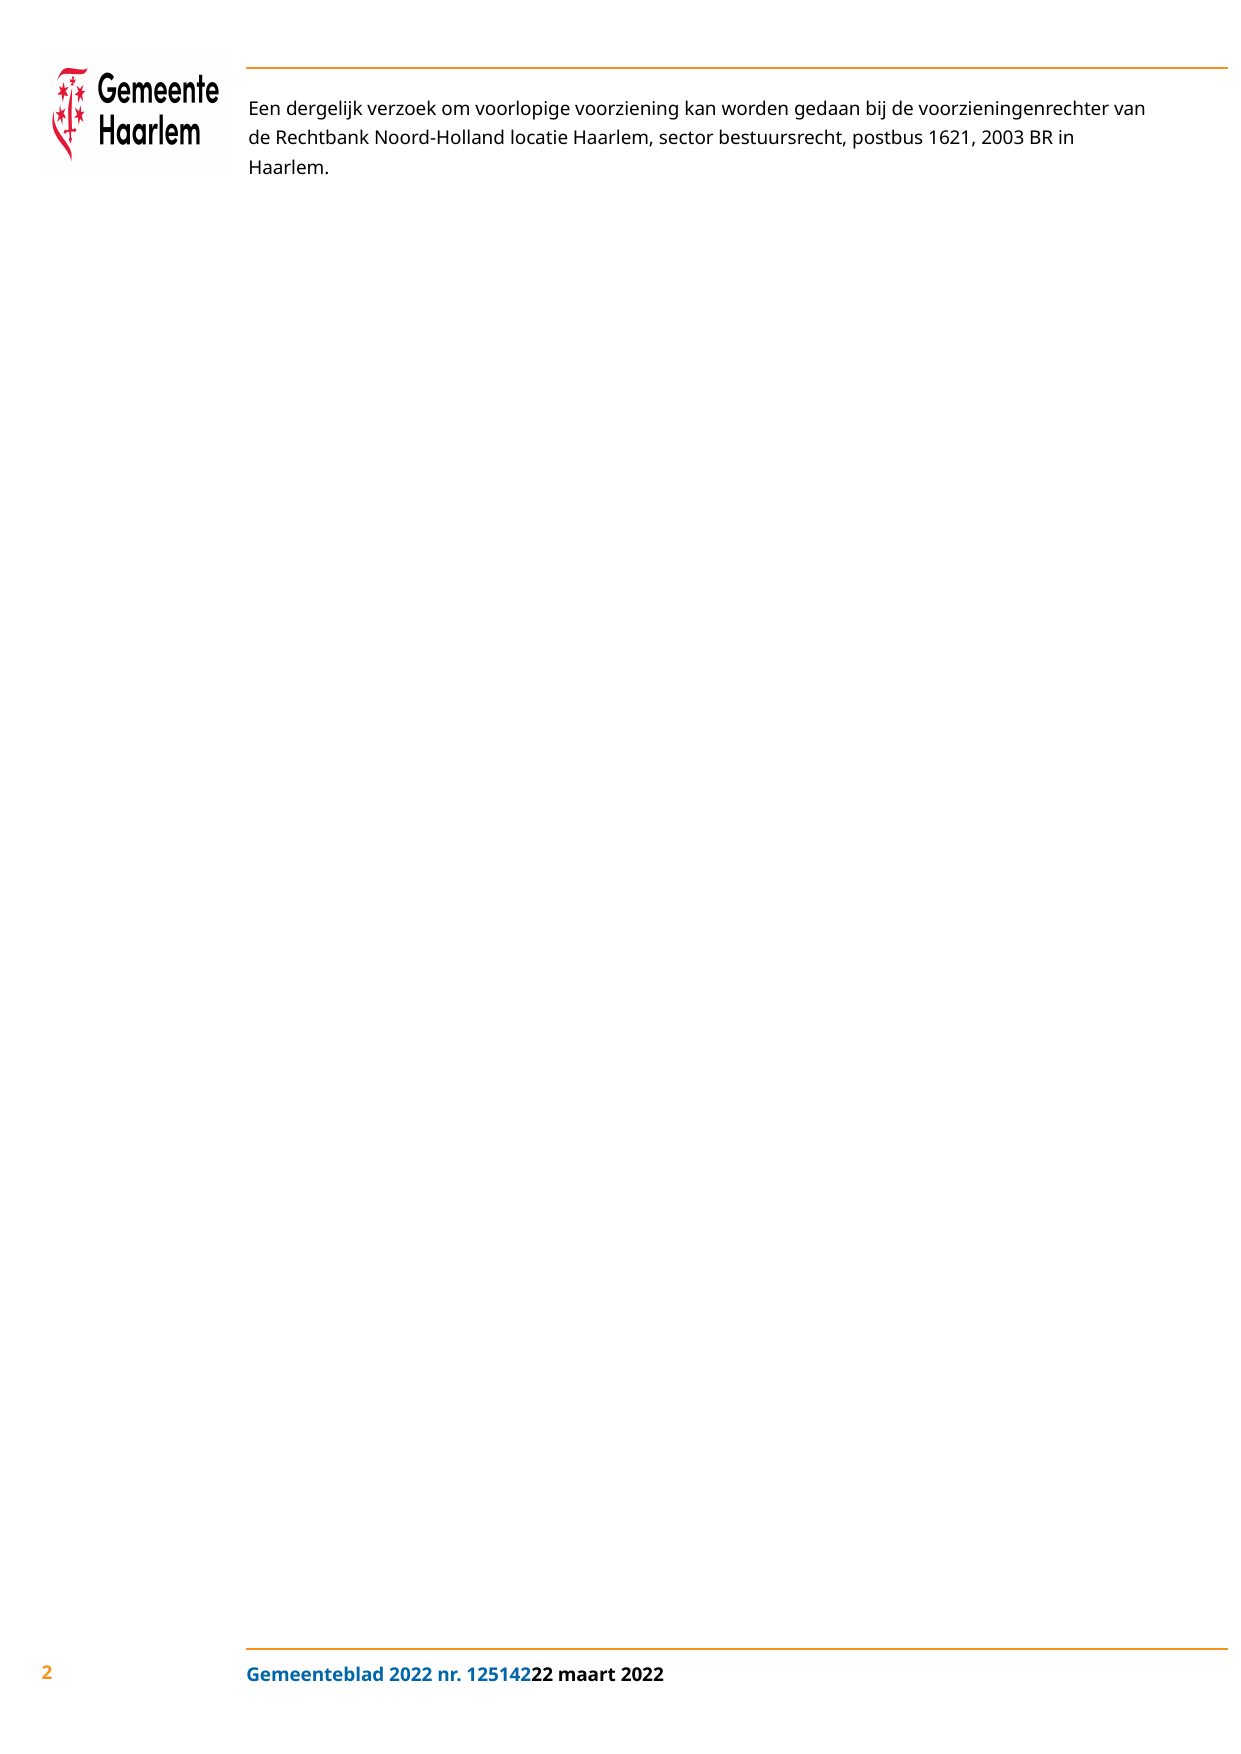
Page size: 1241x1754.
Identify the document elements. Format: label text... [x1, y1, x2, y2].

picture [41, 47, 231, 172]
text Een dergelijk verzoek om voorlopige voorziening kan worden gedaan bij de voorzieningenrechter van de Rechtbank Noord-Holland locatie Haarlem, sector bestuursrecht, postbus 1621, 2003 BR in Haarlem. [248, 95, 1152, 180]
